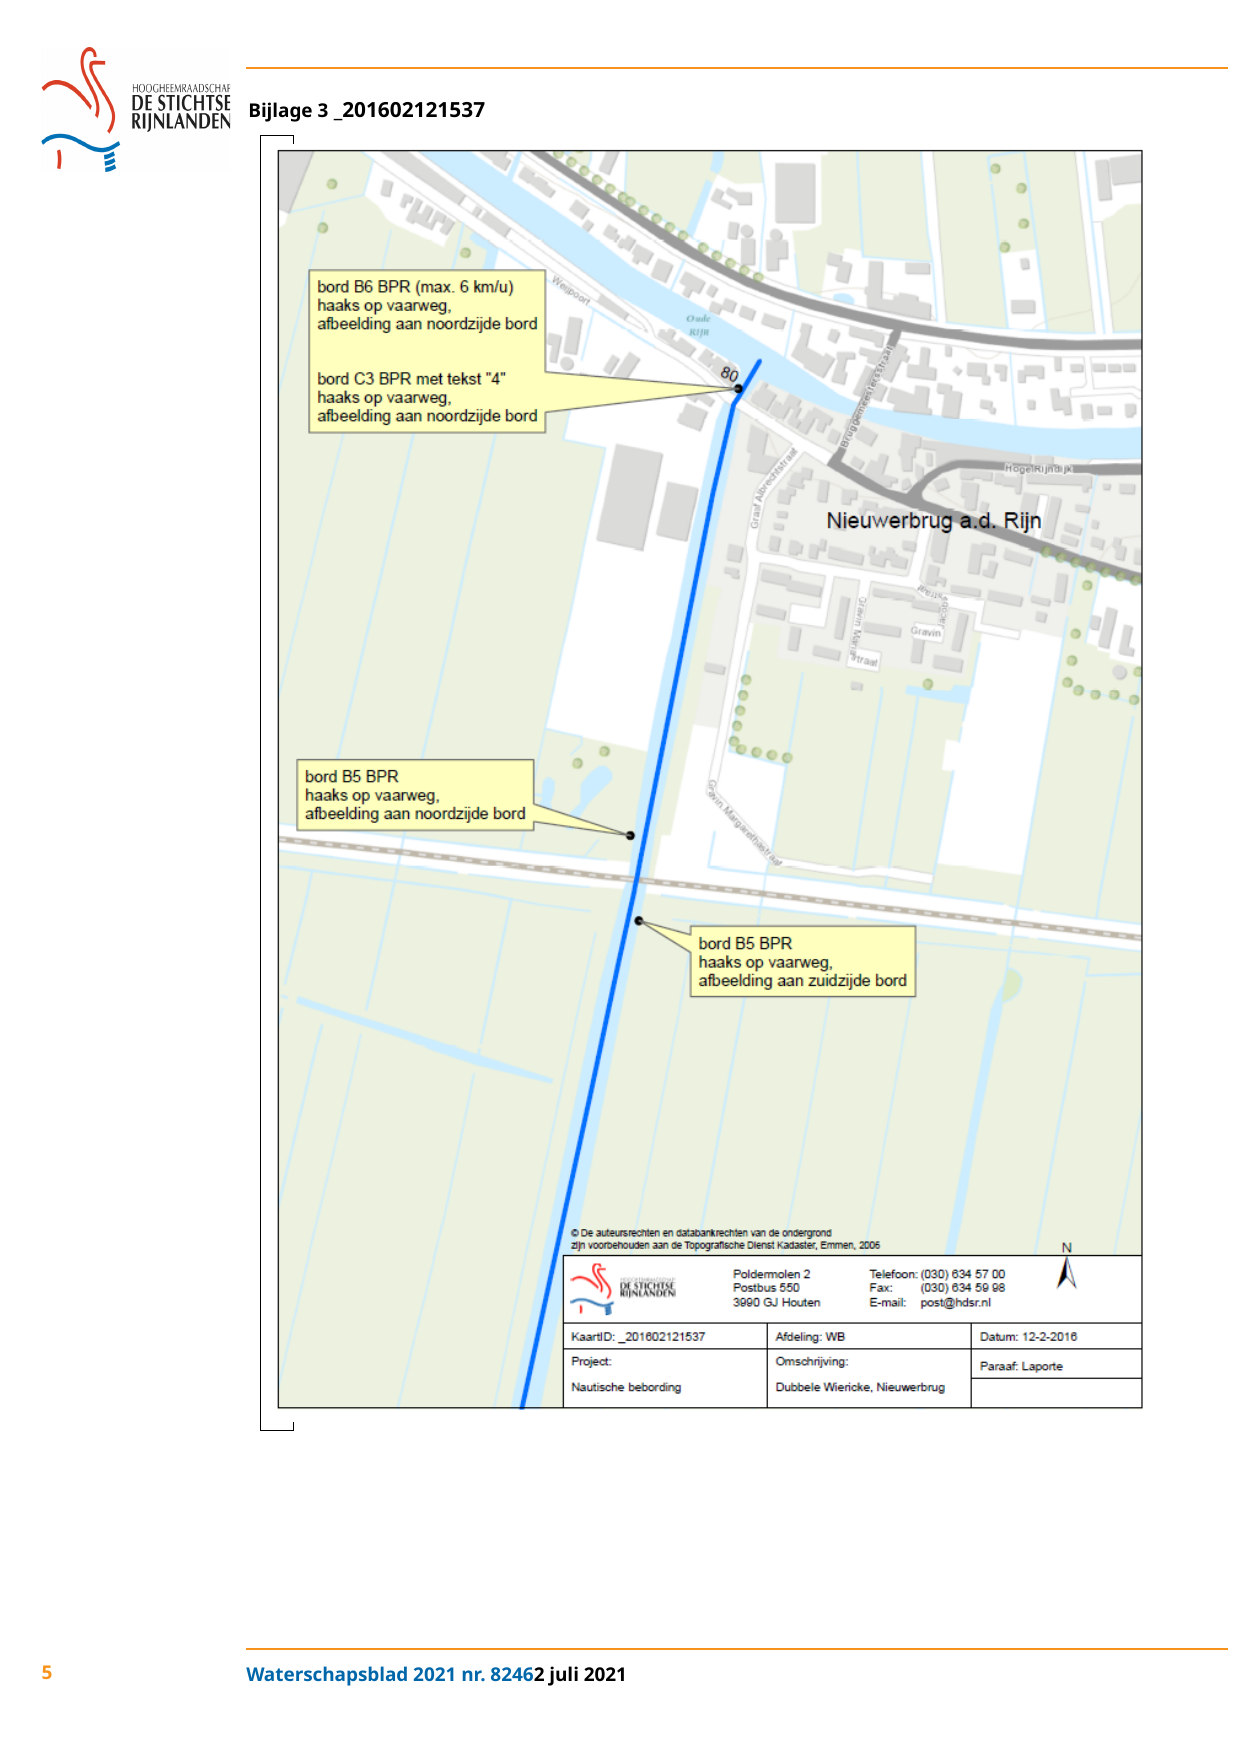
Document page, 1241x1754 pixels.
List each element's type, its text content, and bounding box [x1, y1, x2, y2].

text Bijlage 3 _201602121537 [248, 95, 1152, 123]
picture [41, 47, 231, 172]
picture [268, 144, 1155, 1422]
